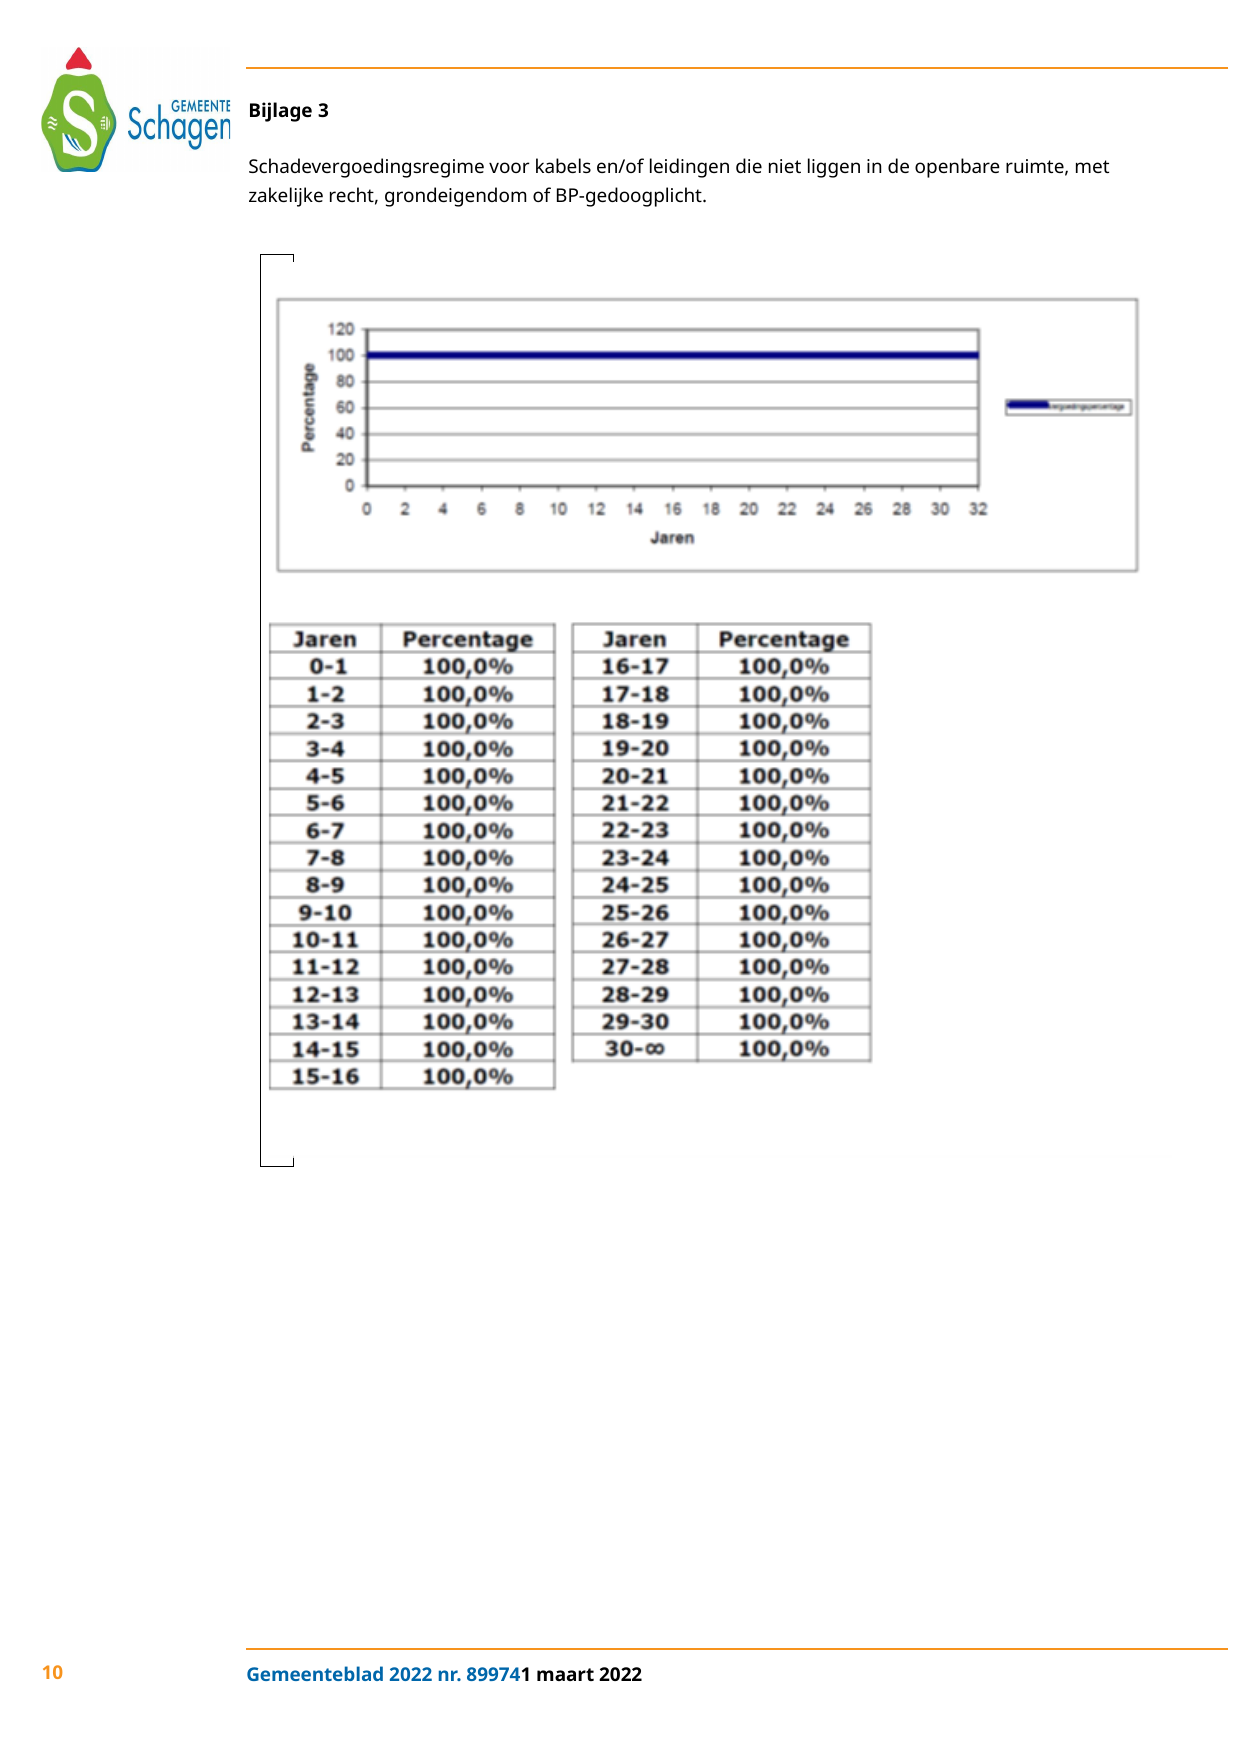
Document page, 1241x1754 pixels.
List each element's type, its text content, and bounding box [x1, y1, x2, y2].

text Schadevergoedingsregime voor kabels en/of leidingen die niet liggen in de openbare ruimte, met zakelijke recht, grondeigendom of BP-gedoogplicht. [248, 153, 1152, 208]
picture [268, 262, 1173, 1158]
picture [41, 47, 231, 172]
text Bijlage 3 [248, 95, 1152, 123]
